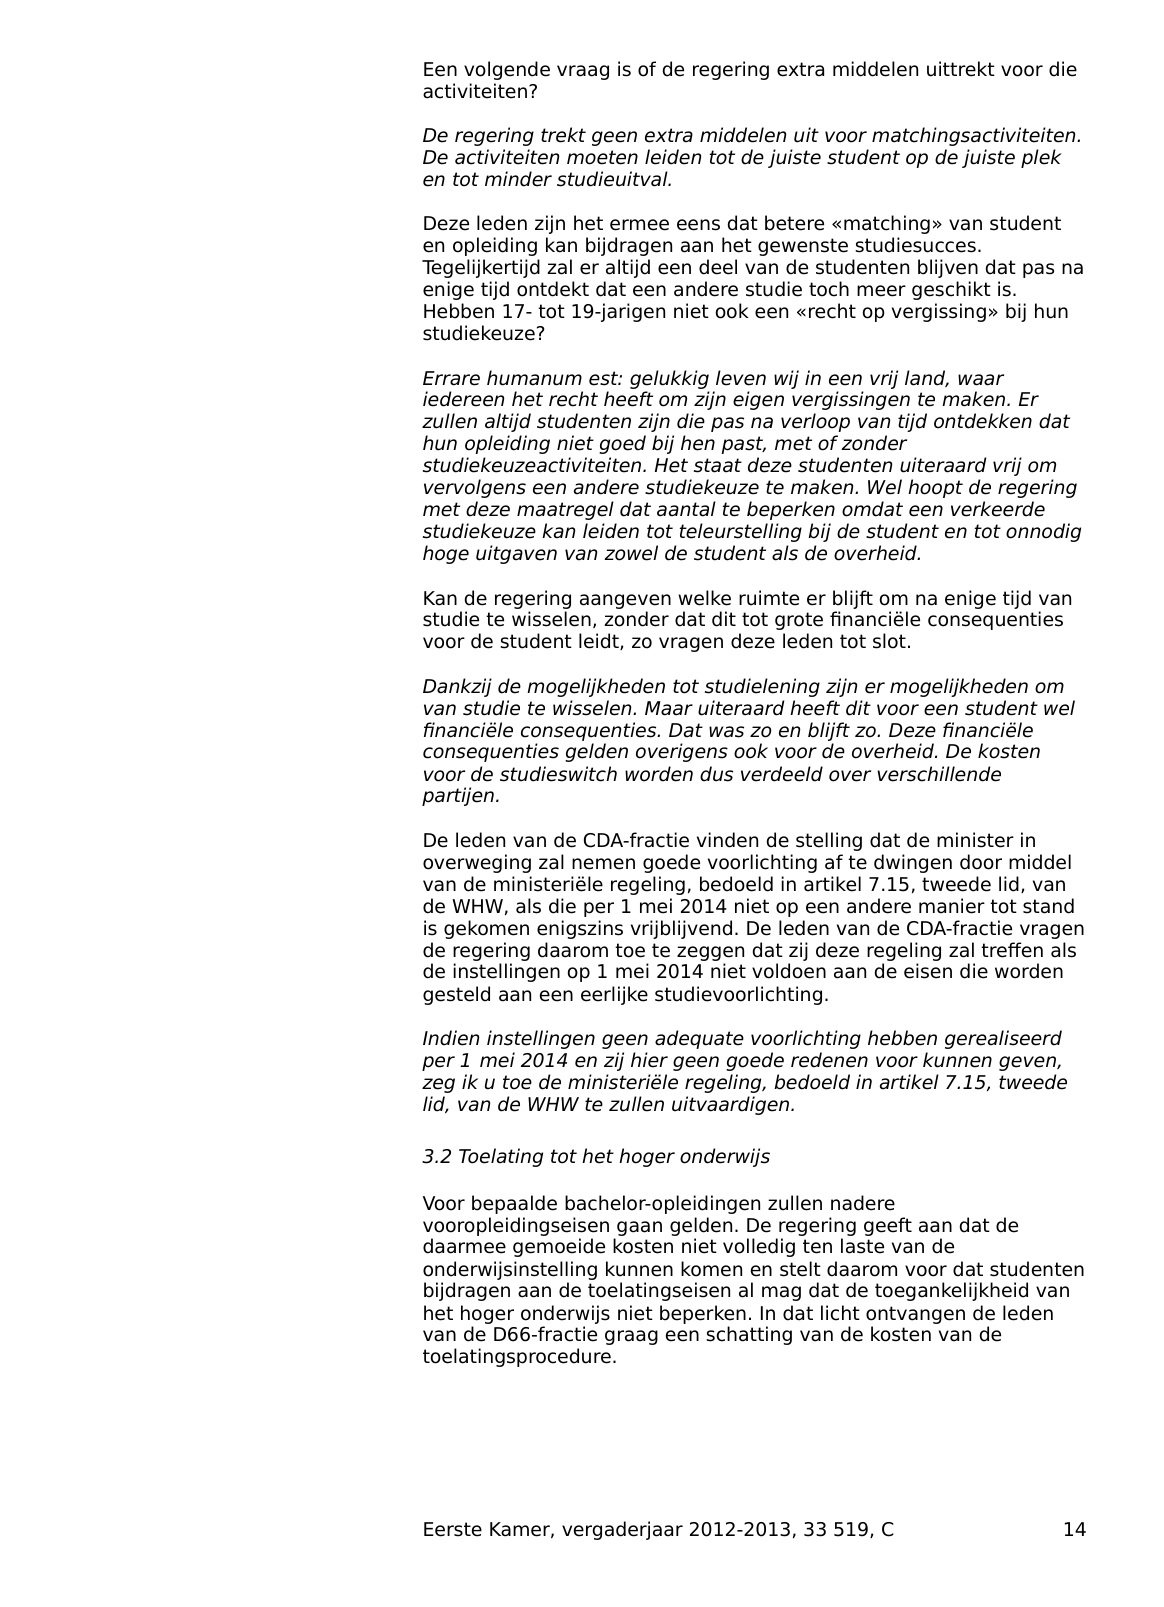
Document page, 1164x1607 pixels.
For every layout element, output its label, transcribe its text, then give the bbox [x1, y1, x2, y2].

text De regering trekt geen extra middelen uit voor matchingsactiviteiten. De activiteiten moeten leiden tot de juiste student op de juiste plek en tot minder studieuitval. [422, 125, 1087, 191]
subtitle 3.2 Toelating tot het hoger onderwijs [422, 1146, 1087, 1167]
text Een volgende vraag is of de regering extra middelen uittrekt voor die activiteiten? [422, 59, 1087, 103]
text Deze leden zijn het ermee eens dat betere «matching» van student en opleiding kan bijdragen aan het gewenste studiesucces. Tegelijkertijd zal er altijd een deel van de studenten blijven dat pas na enige tijd ontdekt dat een andere studie toch meer geschikt is. Hebben 17- tot 19-jarigen niet ook een «recht op vergissing» bij hun studiekeuze? [422, 213, 1087, 345]
text Kan de regering aangeven welke ruimte er blijft om na enige tijd van studie te wisselen, zonder dat dit tot grote financiële consequenties voor de student leidt, zo vragen deze leden tot slot. [422, 587, 1087, 653]
text De leden van de CDA-fractie vinden de stelling dat de minister in overweging zal nemen goede voorlichting af te dwingen door middel van de ministeriële regeling, bedoeld in artikel 7.15, tweede lid, van de WHW, als die per 1 mei 2014 niet op een andere manier tot stand is gekomen enigszins vrijblijvend. De leden van de CDA-fractie vragen de regering daarom toe te zeggen dat zij deze regeling zal treffen als de instellingen op 1 mei 2014 niet voldoen aan de eisen die worden gesteld aan een eerlijke studievoorlichting. [422, 829, 1087, 1005]
text Indien instellingen geen adequate voorlichting hebben gerealiseerd per 1 mei 2014 en zij hier geen goede redenen voor kunnen geven, zeg ik u toe de ministeriële regeling, bedoeld in artikel 7.15, tweede lid, van de WHW te zullen uitvaardigen. [422, 1028, 1087, 1116]
text Errare humanum est: gelukkig leven wij in een vrij land, waar iedereen het recht heeft om zijn eigen vergissingen te maken. Er zullen altijd studenten zijn die pas na verloop van tijd ontdekken dat hun opleiding niet goed bij hen past, met of zonder studiekeuzeactiviteiten. Het staat deze studenten uiteraard vrij om vervolgens een andere studiekeuze te maken. Wel hoopt de regering met deze maatregel dat aantal te beperken omdat een verkeerde studiekeuze kan leiden tot teleurstelling bij de student en tot onnodig hoge uitgaven van zowel de student als de overheid. [422, 367, 1087, 565]
text Dankzij de mogelijkheden tot studielening zijn er mogelijkheden om van studie te wisselen. Maar uiteraard heeft dit voor een student wel financiële consequenties. Dat was zo en blijft zo. Deze financiële consequenties gelden overigens ook voor de overheid. De kosten voor de studieswitch worden dus verdeeld over verschillende partijen. [422, 676, 1087, 807]
text Voor bepaalde bachelor-opleidingen zullen nadere vooropleidingseisen gaan gelden. De regering geeft aan dat de daarmee gemoeide kosten niet volledig ten laste van de onderwijsinstelling kunnen komen en stelt daarom voor dat studenten bijdragen aan de toelatingseisen al mag dat de toegankelijkheid van het hoger onderwijs niet beperken. In dat licht ontvangen de leden van de D66-fractie graag een schatting van de kosten van de toelatingsprocedure. [422, 1192, 1087, 1368]
